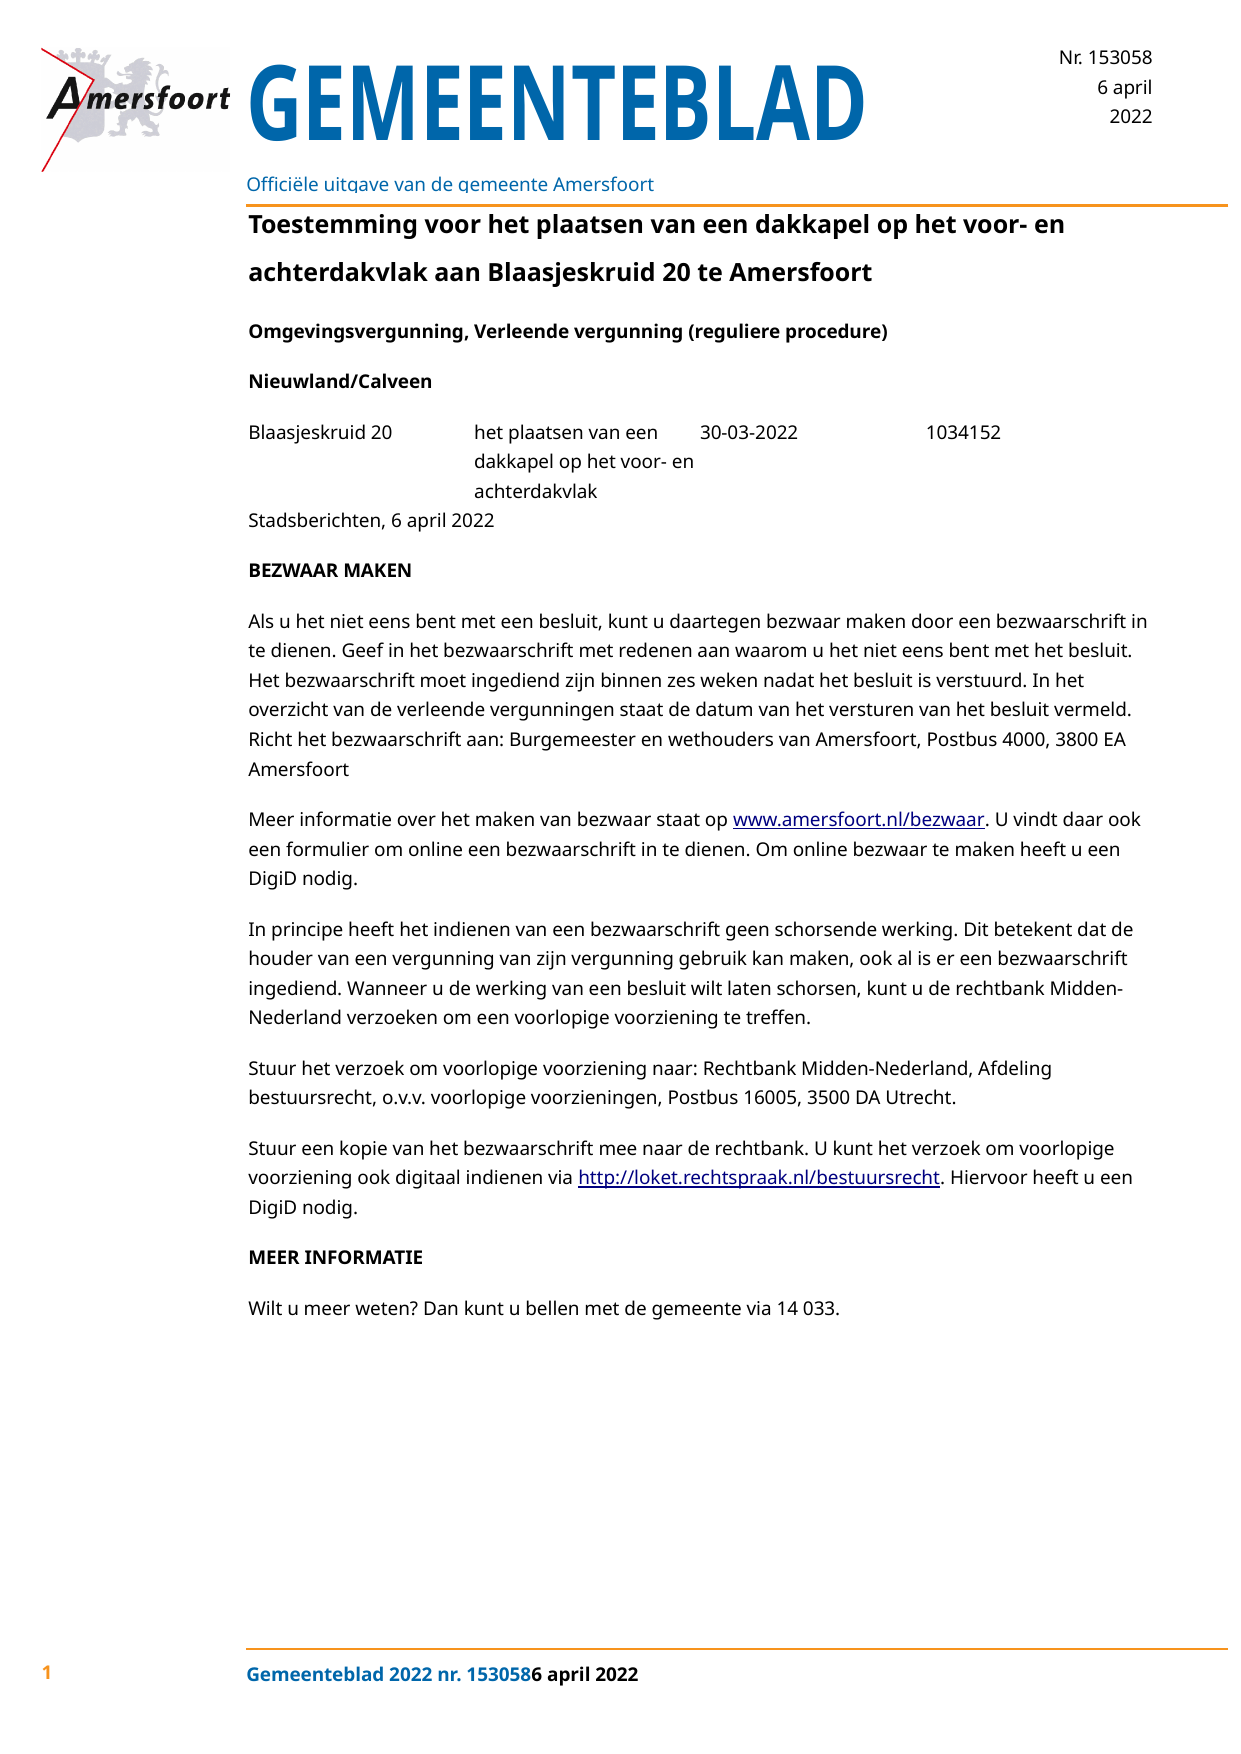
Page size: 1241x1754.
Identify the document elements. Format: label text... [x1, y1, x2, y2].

table_header het plaatsen van een dakkapel op het voor- en achterdakvlak [474, 419, 700, 504]
text In principe heeft het indienen van een bezwaarschrift geen schorsende werking. Dit betekent dat de houder van een vergunning van zijn vergunning gebruik kan maken, ook al is er een bezwaarschrift ingediend. Wanneer u de werking van een besluit wilt laten schorsen, kunt u de rechtbank Midden-Nederland verzoeken om een voorlopige voorziening te treffen. [248, 916, 1152, 1030]
text Wilt u meer weten? Dan kunt u bellen met de gemeente via 14 033. [248, 1295, 1152, 1321]
text Omgevingsvergunning, Verleende vergunning (reguliere procedure) [248, 318, 1152, 344]
text Meer informatie over het maken van bezwaar staat op www.amersfoort.nl/bezwaar. U vindt daar ook een formulier om online een bezwaarschrift in te dienen. Om online bezwaar te maken heeft u een DigiD nodig. [248, 806, 1152, 891]
table_header Blaasjeskruid 20 [248, 419, 474, 504]
text Stuur het verzoek om voorlopige voorziening naar: Rechtbank Midden-Nederland, Afdeling bestuursrecht, o.v.v. voorlopige voorzieningen, Postbus 16005, 3500 DA Utrecht. [248, 1055, 1152, 1110]
text MEER INFORMATIE [248, 1244, 1152, 1270]
text Toestemming voor het plaatsen van een dakkapel op het voor- en achterdakvlak aan Blaasjeskruid 20 te Amersfoort [248, 207, 1152, 288]
table_header 1034152 [926, 419, 1152, 504]
text Nieuwland/Calveen [248, 368, 1152, 394]
picture [41, 47, 231, 172]
text Als u het niet eens bent met een besluit, kunt u daartegen bezwaar maken door een bezwaarschrift in te dienen. Geef in het bezwaarschrift met redenen aan waarom u het niet eens bent met het besluit. Het bezwaarschrift moet ingediend zijn binnen zes weken nadat het besluit is verstuurd. In het overzicht van de verleende vergunningen staat de datum van het versturen van het besluit vermeld. Richt het bezwaarschrift aan: Burgemeester en wethouders van Amersfoort, Postbus 4000, 3800 EA Amersfoort [248, 608, 1152, 781]
text Stuur een kopie van het bezwaarschrift mee naar de rechtbank. U kunt het verzoek om voorlopige voorziening ook digitaal indienen via http://loket.rechtspraak.nl/bestuursrecht. Hiervoor heeft u een DigiD nodig. [248, 1135, 1152, 1220]
table_header 30-03-2022 [700, 419, 926, 504]
text Stadsberichten, 6 april 2022 [248, 507, 1152, 533]
text BEZWAAR MAKEN [248, 557, 1152, 583]
